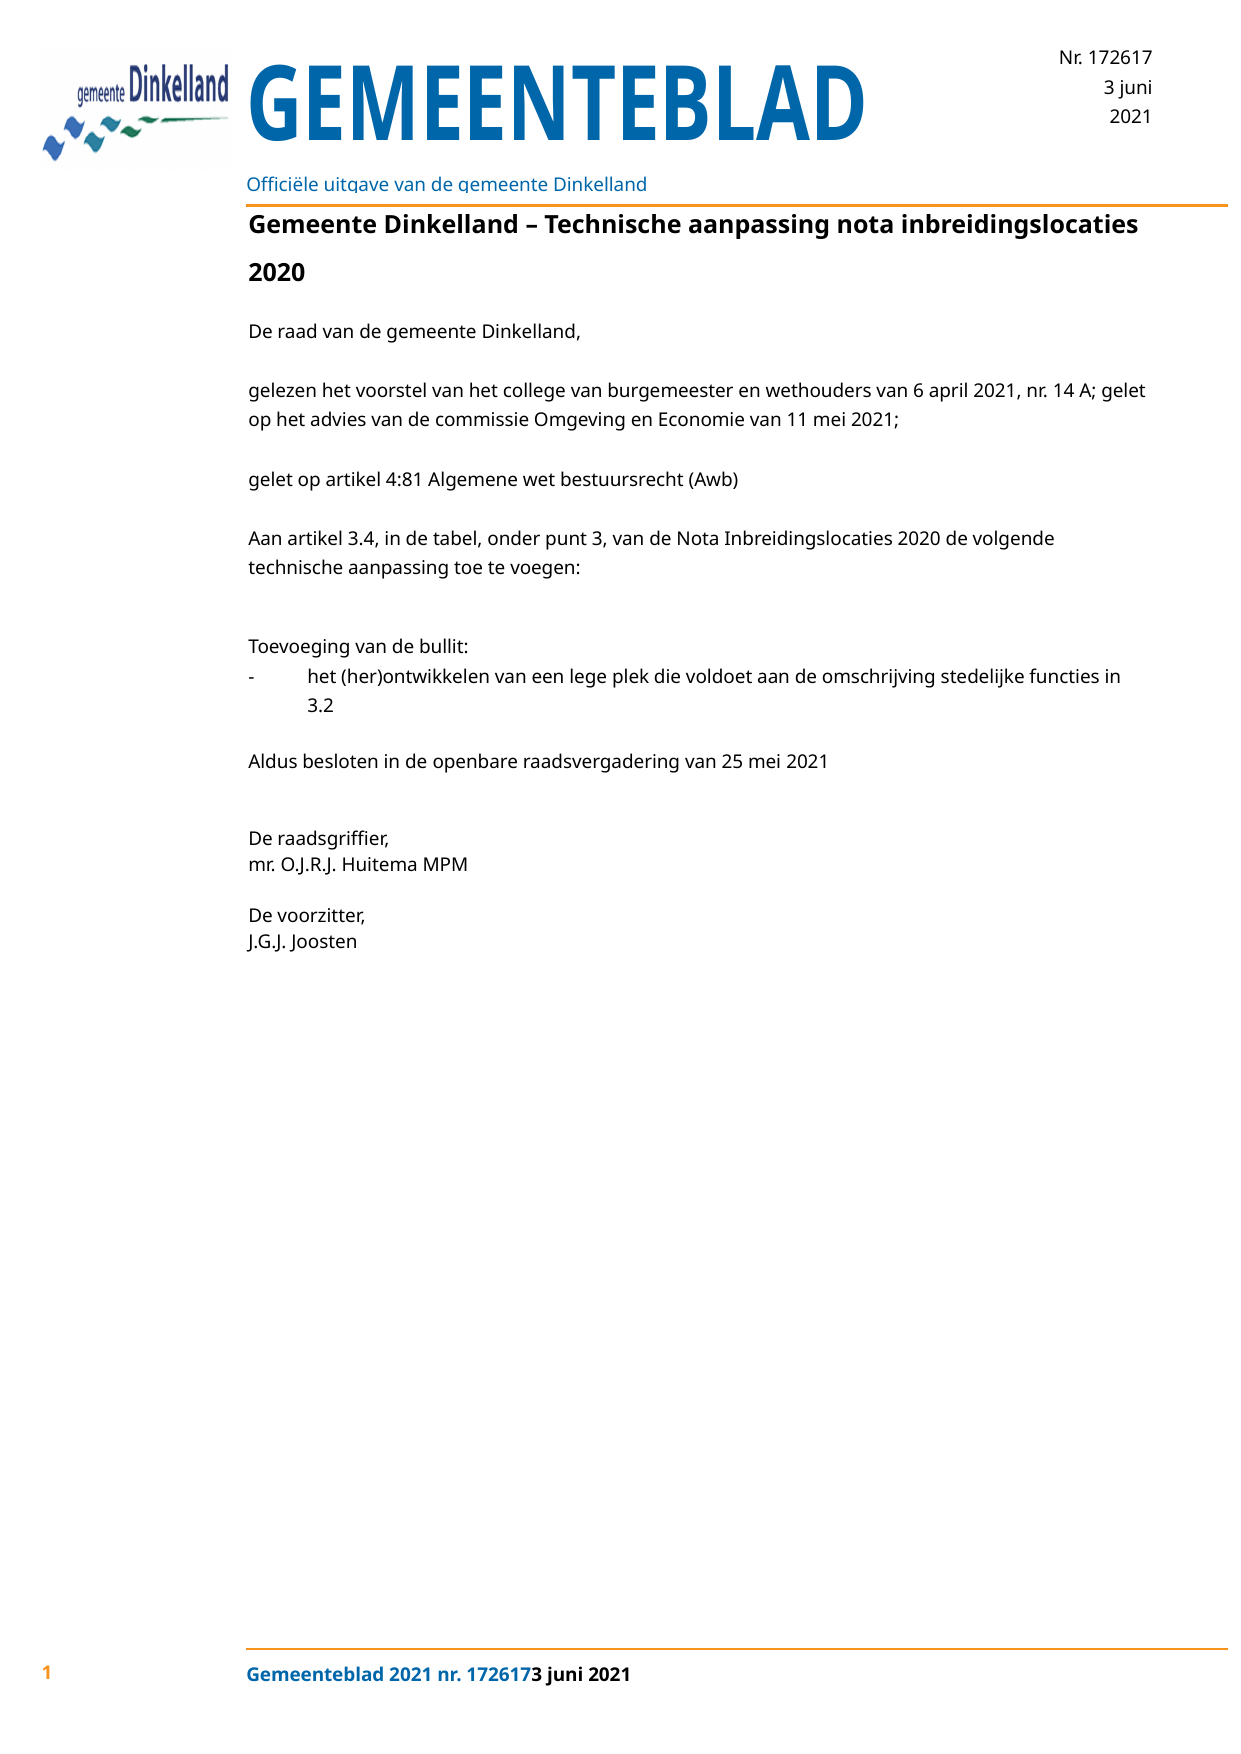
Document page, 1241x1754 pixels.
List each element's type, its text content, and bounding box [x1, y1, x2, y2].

text De raadsgriffier, [248, 825, 1152, 851]
text gelet op artikel 4:81 Algemene wet bestuursrecht (Awb) [248, 466, 1152, 492]
text Aldus besloten in de openbare raadsvergadering van 25 mei 2021 [248, 748, 1152, 774]
picture [41, 47, 231, 172]
text De raad van de gemeente Dinkelland, [248, 318, 1152, 344]
text Toevoeging van de bullit: [248, 633, 1152, 659]
text gelezen het voorstel van het college van burgemeester en wethouders van 6 april 2021, nr. 14 A; gelet op het advies van de commissie Omgeving en Economie van 11 mei 2021; [248, 377, 1152, 432]
text J.G.J. Joosten [248, 928, 1152, 954]
text mr. O.J.R.J. Huitema MPM [248, 851, 1152, 877]
text Gemeente Dinkelland – Technische aanpassing nota inbreidingslocaties 2020 [248, 207, 1152, 288]
list het (her)ontwikkelen van een lege plek die voldoet aan de omschrijving stedelijke functies in 3.2 [248, 663, 1152, 718]
text Aan artikel 3.4, in de tabel, onder punt 3, van de Nota Inbreidingslocaties 2020 de volgende technische aanpassing toe te voegen: [248, 525, 1152, 580]
text De voorzitter, [248, 902, 1152, 928]
